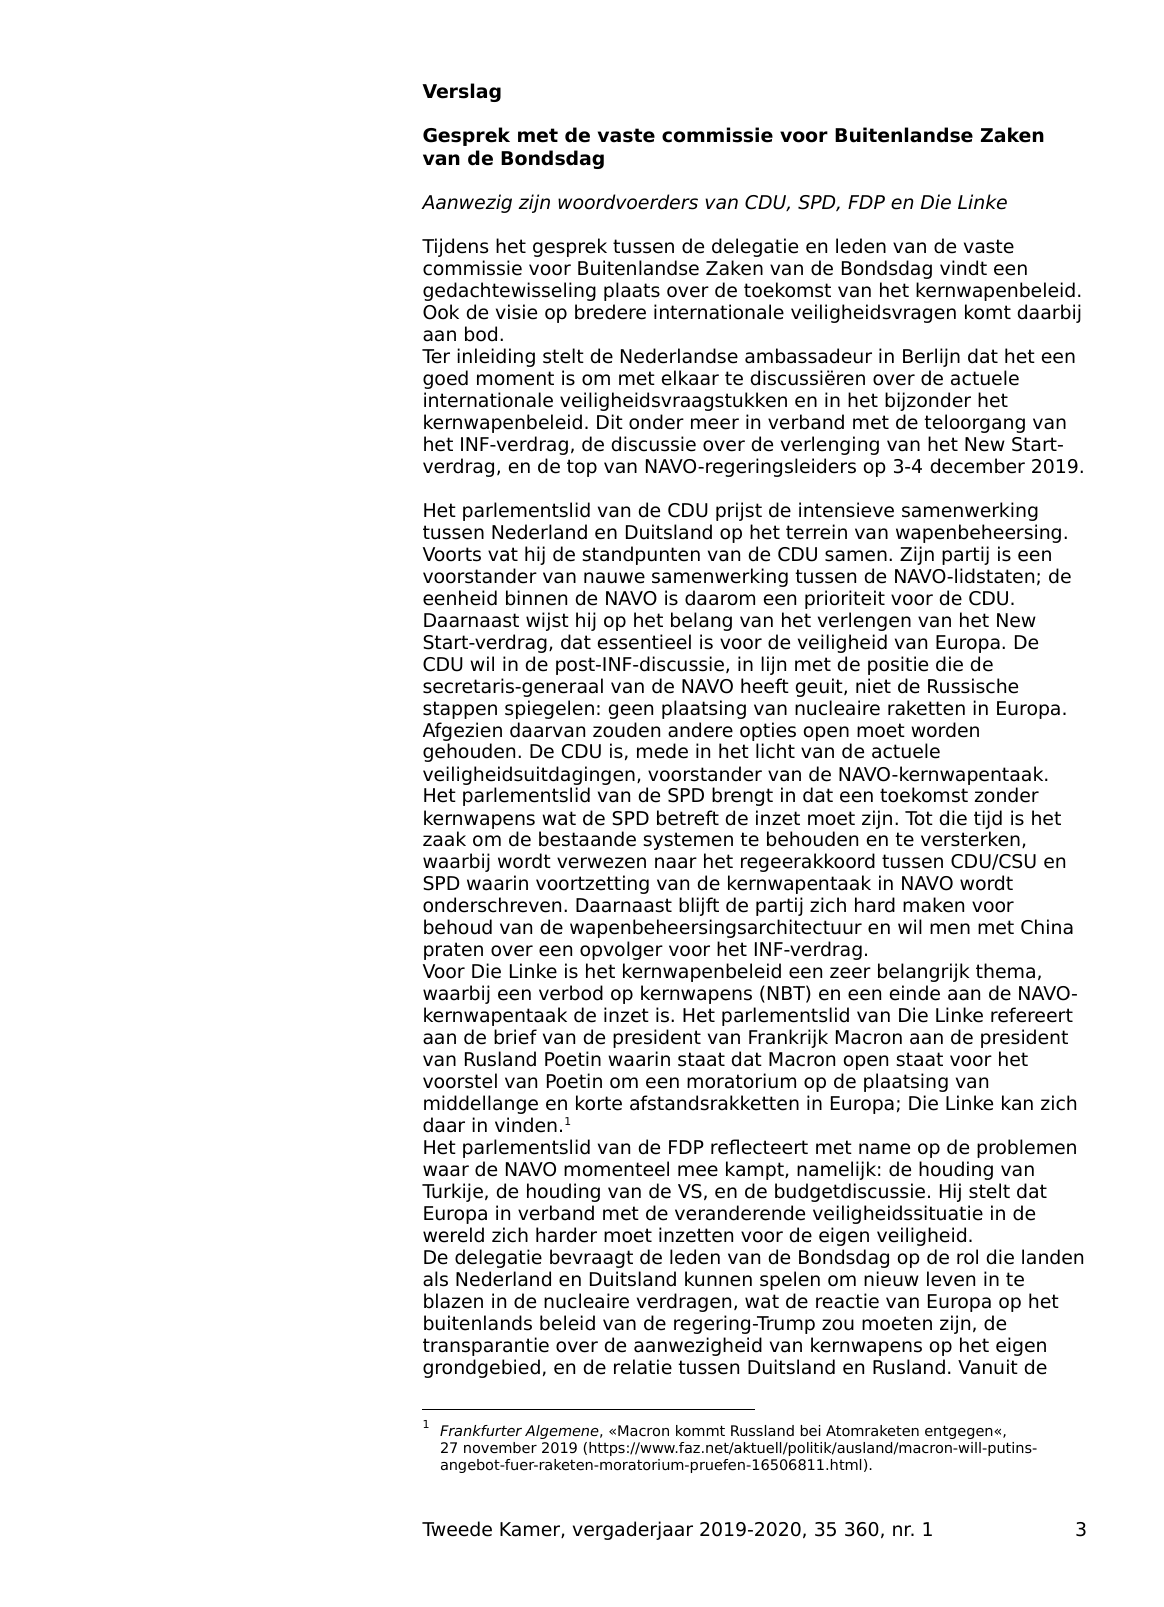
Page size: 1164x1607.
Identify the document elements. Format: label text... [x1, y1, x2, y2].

text Ter inleiding stelt de Nederlandse ambassadeur in Berlijn dat het een goed moment is om met elkaar te discussiëren over de actuele internationale veiligheidsvraagstukken en in het bijzonder het kernwapenbeleid. Dit onder meer in verband met de teloorgang van het INF-verdrag, de discussie over de verlenging van het New Start-verdrag, en de top van NAVO-regeringsleiders op 3-4 december 2019. [422, 346, 1087, 477]
subtitle Verslag [422, 81, 1087, 103]
text Het parlementslid van de CDU prijst de intensieve samenwerking tussen Nederland en Duitsland op het terrein van wapenbeheersing. Voorts vat hij de standpunten van de CDU samen. Zijn partij is een voorstander van nauwe samenwerking tussen de NAVO-lidstaten; de eenheid binnen de NAVO is daarom een prioriteit voor de CDU. Daarnaast wijst hij op het belang van het verlengen van het New Start-verdrag, dat essentieel is voor de veiligheid van Europa. De CDU wil in de post-INF-discussie, in lijn met de positie die de secretaris-generaal van de NAVO heeft geuit, niet de Russische stappen spiegelen: geen plaatsing van nucleaire raketten in Europa. Afgezien daarvan zouden andere opties open moet worden gehouden. De CDU is, mede in het licht van de actuele veiligheidsuitdagingen, voorstander van de NAVO-kernwapentaak. [422, 500, 1087, 785]
subtitle Aanwezig zijn woordvoerders van CDU, SPD, FDP en Die Linke [422, 192, 1087, 213]
text Tijdens het gesprek tussen de delegatie en leden van de vaste commissie voor Buitenlandse Zaken van de Bondsdag vindt een gedachtewisseling plaats over de toekomst van het kernwapenbeleid. Ook de visie op bredere internationale veiligheidsvragen komt daarbij aan bod. [422, 236, 1087, 346]
text Het parlementslid van de FDP reflecteert met name op de problemen waar de NAVO momenteel mee kampt, namelijk: de houding van Turkije, de houding van de VS, en de budgetdiscussie. Hij stelt dat Europa in verband met de veranderende veiligheidssituatie in de wereld zich harder moet inzetten voor de eigen veiligheid. [422, 1137, 1087, 1247]
text De delegatie bevraagt de leden van de Bondsdag op de rol die landen als Nederland en Duitsland kunnen spelen om nieuw leven in te blazen in de nucleaire verdragen, wat de reactie van Europa op het buitenlands beleid van de regering-Trump zou moeten zijn, de transparantie over de aanwezigheid van kernwapens op het eigen grondgebied, en de relatie tussen Duitsland en Rusland. Vanuit de [422, 1247, 1087, 1379]
text Frankfurter Algemene, «Macron kommt Russland bei Atomraketen entgegen«, 27 november 2019 (https://www.faz.net/aktuell/politik/ausland/macron-will-putins-angebot-fuer-raketen-moratorium-pruefen-16506811.html). [422, 1418, 1087, 1474]
text Voor Die Linke is het kernwapenbeleid een zeer belangrijk thema, waarbij een verbod op kernwapens (NBT) en een einde aan de NAVO-kernwapentaak de inzet is. Het parlementslid van Die Linke refereert aan de brief van de president van Frankrijk Macron aan de president van Rusland Poetin waarin staat dat Macron open staat voor het voorstel van Poetin om een moratorium op de plaatsing van middellange en korte afstandsrakketten in Europa; Die Linke kan zich daar in vinden. [422, 961, 1087, 1137]
text Het parlementslid van de SPD brengt in dat een toekomst zonder kernwapens wat de SPD betreft de inzet moet zijn. Tot die tijd is het zaak om de bestaande systemen te behouden en te versterken, waarbij wordt verwezen naar het regeerakkoord tussen CDU/CSU en SPD waarin voortzetting van de kernwapentaak in NAVO wordt onderschreven. Daarnaast blijft de partij zich hard maken voor behoud van de wapenbeheersingsarchitectuur en wil men met China praten over een opvolger voor het INF-verdrag. [422, 785, 1087, 961]
subtitle Gesprek met de vaste commissie voor Buitenlandse Zaken van de Bondsdag [422, 125, 1087, 169]
